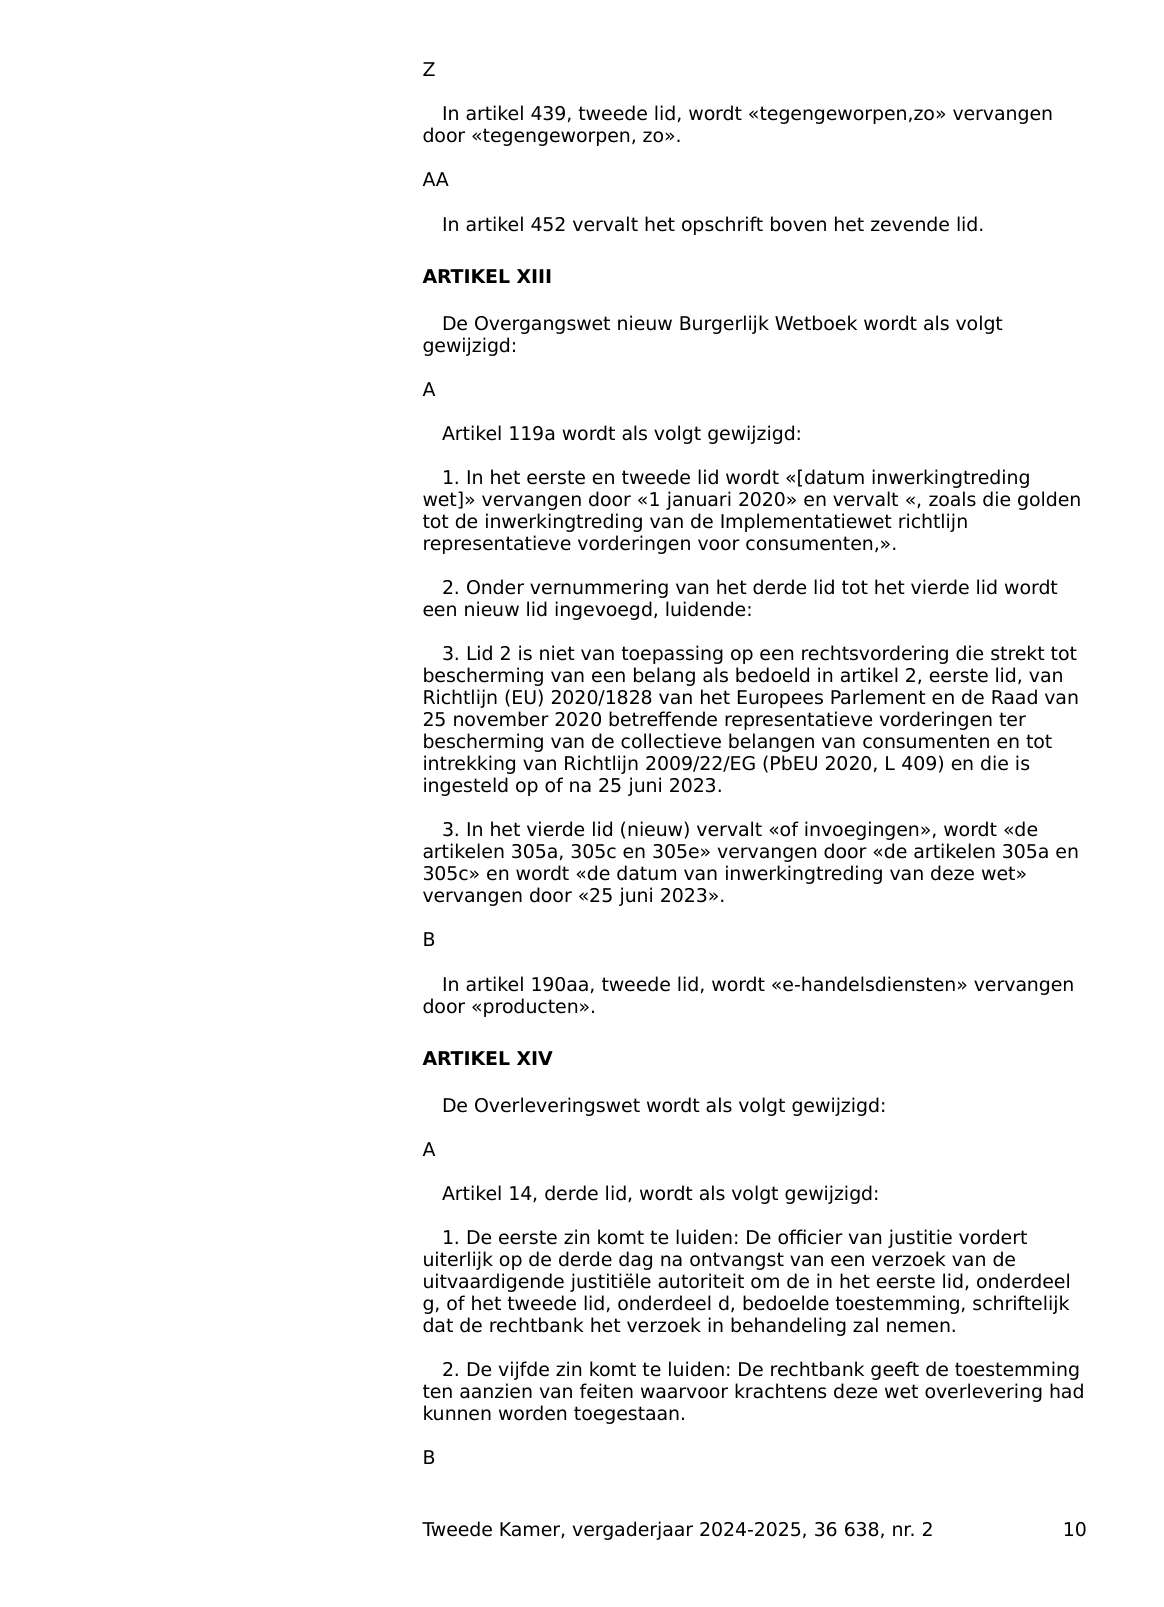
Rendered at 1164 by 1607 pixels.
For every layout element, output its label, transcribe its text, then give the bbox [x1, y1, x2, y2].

text A [422, 1139, 1087, 1161]
text 1. In het eerste en tweede lid wordt «[datum inwerkingtreding wet]» vervangen door «1 januari 2020» en vervalt «, zoals die golden tot de inwerkingtreding van de Implementatiewet richtlijn representatieve vorderingen voor consumenten,». [422, 467, 1087, 555]
text Artikel 119a wordt als volgt gewijzigd: [422, 423, 1087, 445]
text B [422, 929, 1087, 951]
text In artikel 452 vervalt het opschrift boven het zevende lid. [422, 213, 1087, 236]
text De Overleveringswet wordt als volgt gewijzigd: [422, 1094, 1087, 1116]
text 1. De eerste zin komt te luiden: De officier van justitie vordert uiterlijk op de derde dag na ontvangst van een verzoek van de uitvaardigende justitiële autoriteit om de in het eerste lid, onderdeel g, of het tweede lid, onderdeel d, bedoelde toestemming, schriftelijk dat de rechtbank het verzoek in behandeling zal nemen. [422, 1227, 1087, 1337]
subtitle ARTIKEL XIII [422, 266, 1087, 287]
text 3. In het vierde lid (nieuw) vervalt «of invoegingen», wordt «de artikelen 305a, 305c en 305e» vervangen door «de artikelen 305a en 305c» en wordt «de datum van inwerkingtreding van deze wet» vervangen door «25 juni 2023». [422, 819, 1087, 907]
text 2. Onder vernummering van het derde lid tot het vierde lid wordt een nieuw lid ingevoegd, luidende: [422, 577, 1087, 621]
text 3. Lid 2 is niet van toepassing op een rechtsvordering die strekt tot bescherming van een belang als bedoeld in artikel 2, eerste lid, van Richtlijn (EU) 2020/1828 van het Europees Parlement en de Raad van 25 november 2020 betreffende representatieve vorderingen ter bescherming van de collectieve belangen van consumenten en tot intrekking van Richtlijn 2009/22/EG (PbEU 2020, L 409) en die is ingesteld op of na 25 juni 2023. [422, 643, 1087, 797]
text De Overgangswet nieuw Burgerlijk Wetboek wordt als volgt gewijzigd: [422, 312, 1087, 356]
text Z [422, 59, 1087, 81]
text Artikel 14, derde lid, wordt als volgt gewijzigd: [422, 1183, 1087, 1205]
text In artikel 190aa, tweede lid, wordt «e-handelsdiensten» vervangen door «producten». [422, 973, 1087, 1017]
text 2. De vijfde zin komt te luiden: De rechtbank geeft de toestemming ten aanzien van feiten waarvoor krachtens deze wet overlevering had kunnen worden toegestaan. [422, 1359, 1087, 1425]
subtitle ARTIKEL XIV [422, 1047, 1087, 1069]
text A [422, 379, 1087, 401]
text B [422, 1447, 1087, 1469]
text In artikel 439, tweede lid, wordt «tegengeworpen,zo» vervangen door «tegengeworpen, zo». [422, 103, 1087, 147]
text AA [422, 169, 1087, 191]
